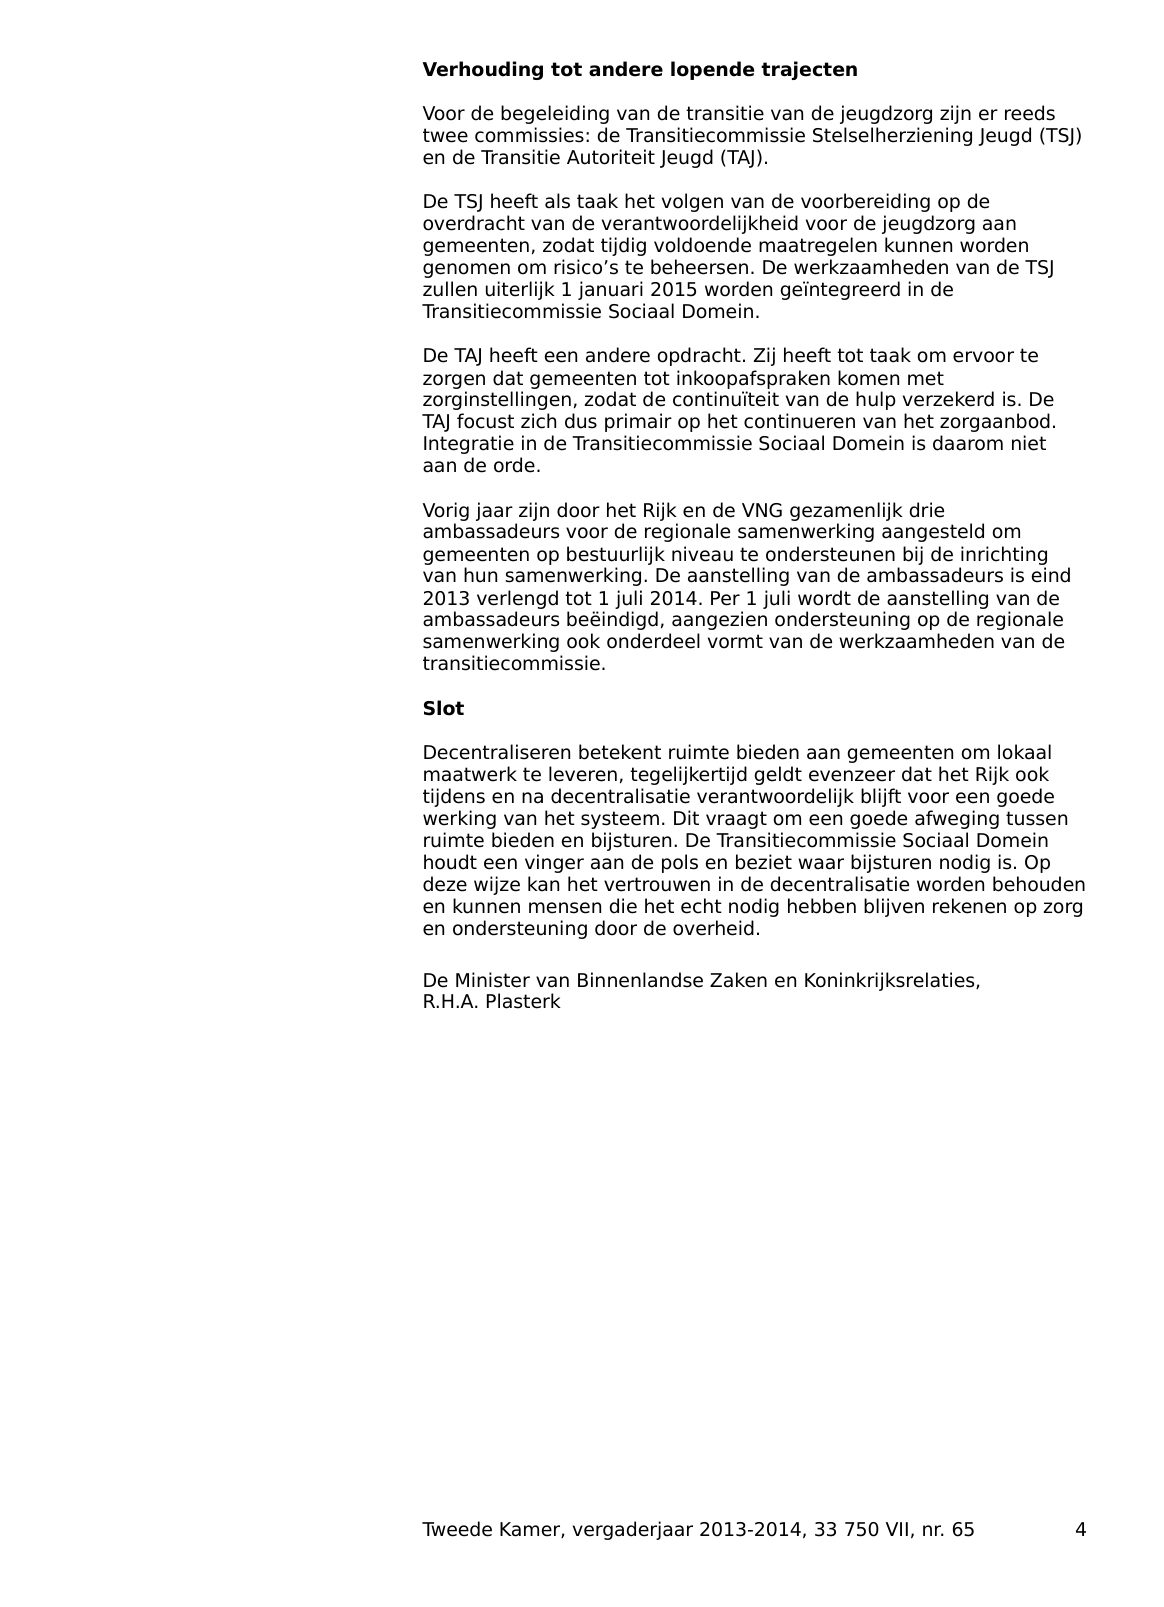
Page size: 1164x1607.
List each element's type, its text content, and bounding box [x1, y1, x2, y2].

text Vorig jaar zijn door het Rijk en de VNG gezamenlijk drie ambassadeurs voor de regionale samenwerking aangesteld om gemeenten op bestuurlijk niveau te ondersteunen bij de inrichting van hun samenwerking. De aanstelling van de ambassadeurs is eind 2013 verlengd tot 1 juli 2014. Per 1 juli wordt de aanstelling van de ambassadeurs beëindigd, aangezien ondersteuning op de regionale samenwerking ook onderdeel vormt van de werkzaamheden van de transitiecommissie. [422, 499, 1087, 675]
text De TAJ heeft een andere opdracht. Zij heeft tot taak om ervoor te zorgen dat gemeenten tot inkoopafspraken komen met zorginstellingen, zodat de continuïteit van de hulp verzekerd is. De TAJ focust zich dus primair op het continueren van het zorgaanbod. Integratie in de Transitiecommissie Sociaal Domein is daarom niet aan de orde. [422, 345, 1087, 477]
subtitle Slot [422, 697, 1087, 719]
subtitle Verhouding tot andere lopende trajecten [422, 59, 1087, 81]
text Voor de begeleiding van de transitie van de jeugdzorg zijn er reeds twee commissies: de Transitiecommissie Stelselherziening Jeugd (TSJ) en de Transitie Autoriteit Jeugd (TAJ). [422, 103, 1087, 169]
text De Minister van Binnenlandse Zaken en Koninkrijksrelaties, R.H.A. Plasterk [422, 969, 1087, 1013]
text Decentraliseren betekent ruimte bieden aan gemeenten om lokaal maatwerk te leveren, tegelijkertijd geldt evenzeer dat het Rijk ook tijdens en na decentralisatie verantwoordelijk blijft voor een goede werking van het systeem. Dit vraagt om een goede afweging tussen ruimte bieden en bijsturen. De Transitiecommissie Sociaal Domein houdt een vinger aan de pols en beziet waar bijsturen nodig is. Op deze wijze kan het vertrouwen in de decentralisatie worden behouden en kunnen mensen die het echt nodig hebben blijven rekenen op zorg en ondersteuning door de overheid. [422, 742, 1087, 939]
text De TSJ heeft als taak het volgen van de voorbereiding op de overdracht van de verantwoordelijkheid voor de jeugdzorg aan gemeenten, zodat tijdig voldoende maatregelen kunnen worden genomen om risico’s te beheersen. De werkzaamheden van de TSJ zullen uiterlijk 1 januari 2015 worden geïntegreerd in de Transitiecommissie Sociaal Domein. [422, 191, 1087, 323]
